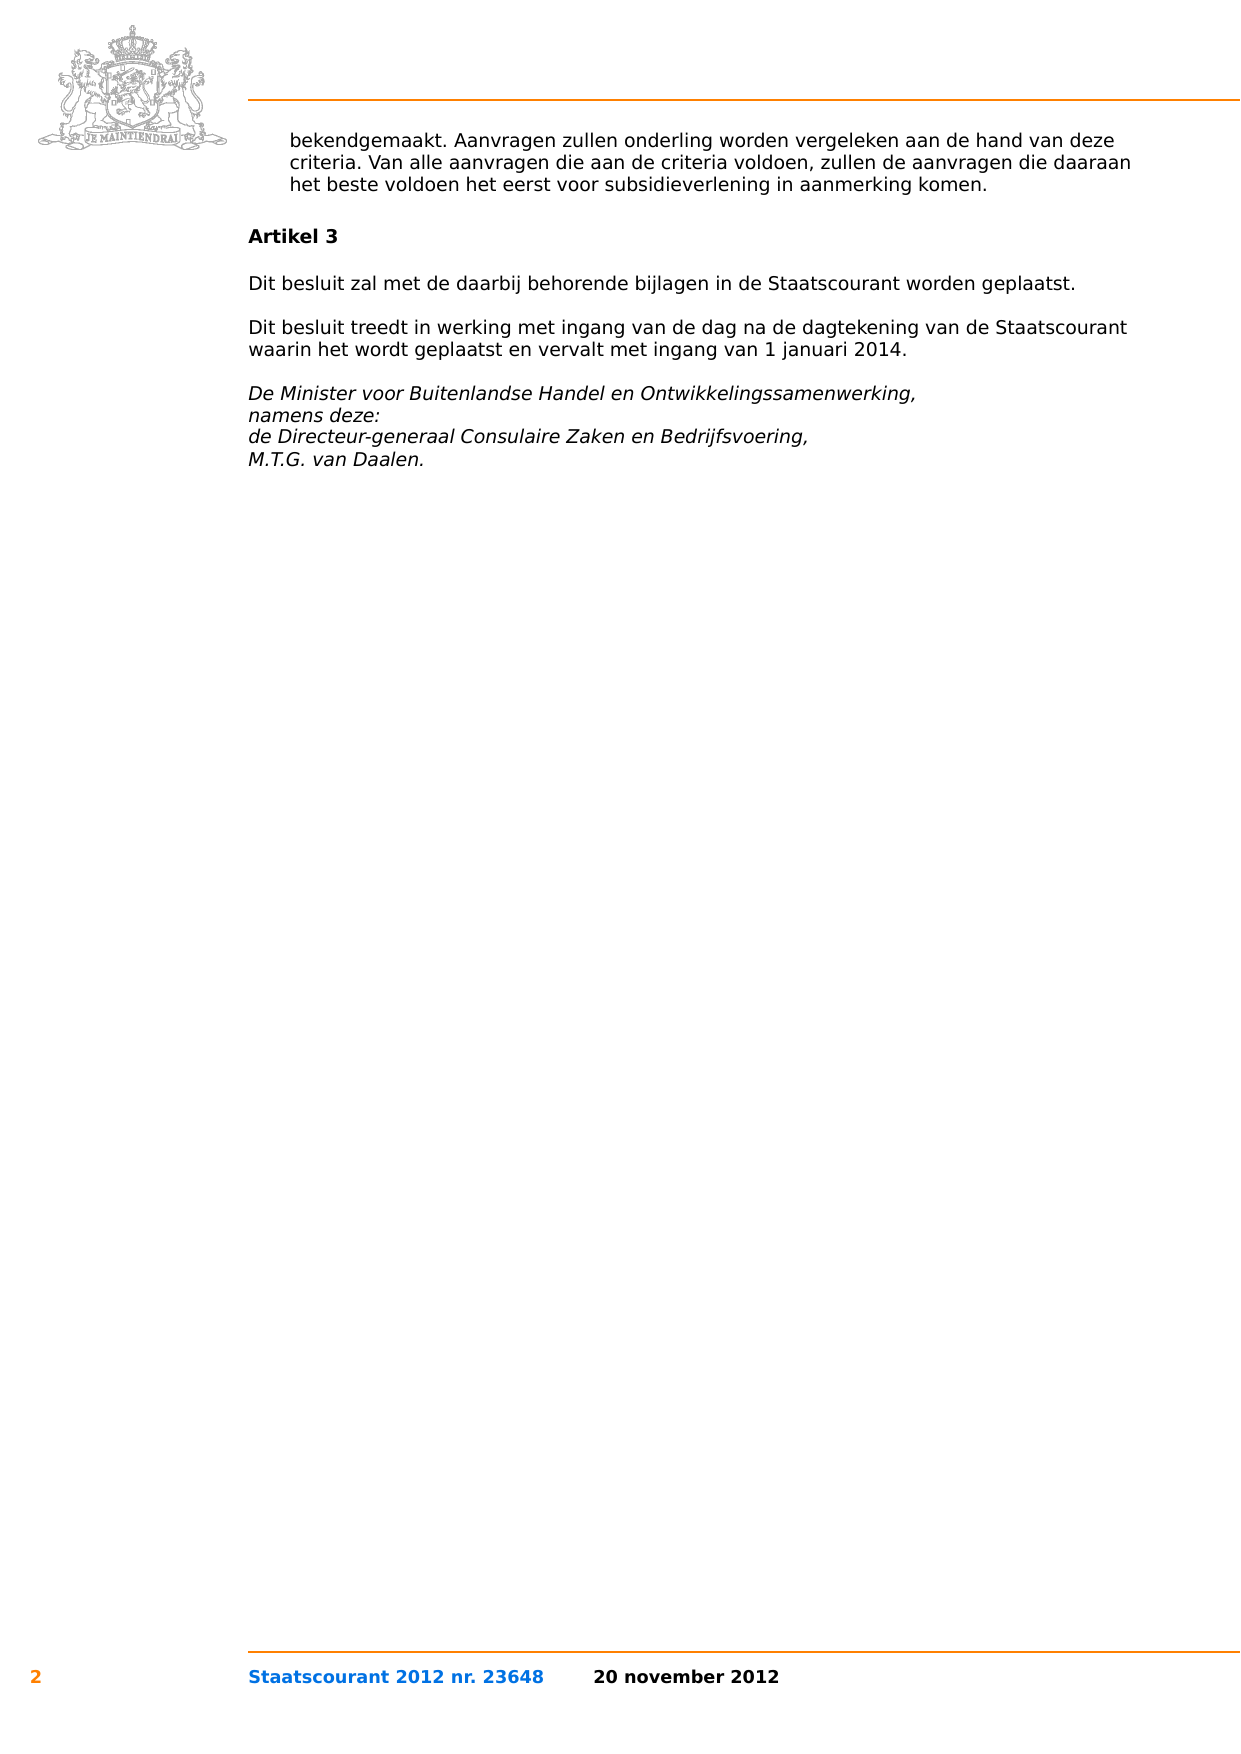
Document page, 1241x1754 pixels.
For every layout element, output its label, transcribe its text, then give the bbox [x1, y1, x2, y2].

text Dit besluit treedt in werking met ingang van de dag na de dagtekening van de Staatscourant waarin het wordt geplaatst en vervalt met ingang van 1 januari 2014. [248, 317, 1163, 361]
text De Minister voor Buitenlandse Handel en Ontwikkelingssamenwerking, namens deze: de Directeur-generaal Consulaire Zaken en Bedrijfsvoering, M.T.G. van Daalen. [248, 382, 1163, 470]
text Dit besluit zal met de daarbij behorende bijlagen in de Staatscourant worden geplaatst. [248, 273, 1163, 295]
text bekendgemaakt. Aanvragen zullen onderling worden vergeleken aan de hand van deze criteria. Van alle aanvragen die aan de criteria voldoen, zullen de aanvragen die daaraan het beste voldoen het eerst voor subsidieverlening in aanmerking komen. [248, 130, 1163, 196]
subtitle Artikel 3 [248, 226, 1163, 248]
picture [38, 25, 227, 150]
